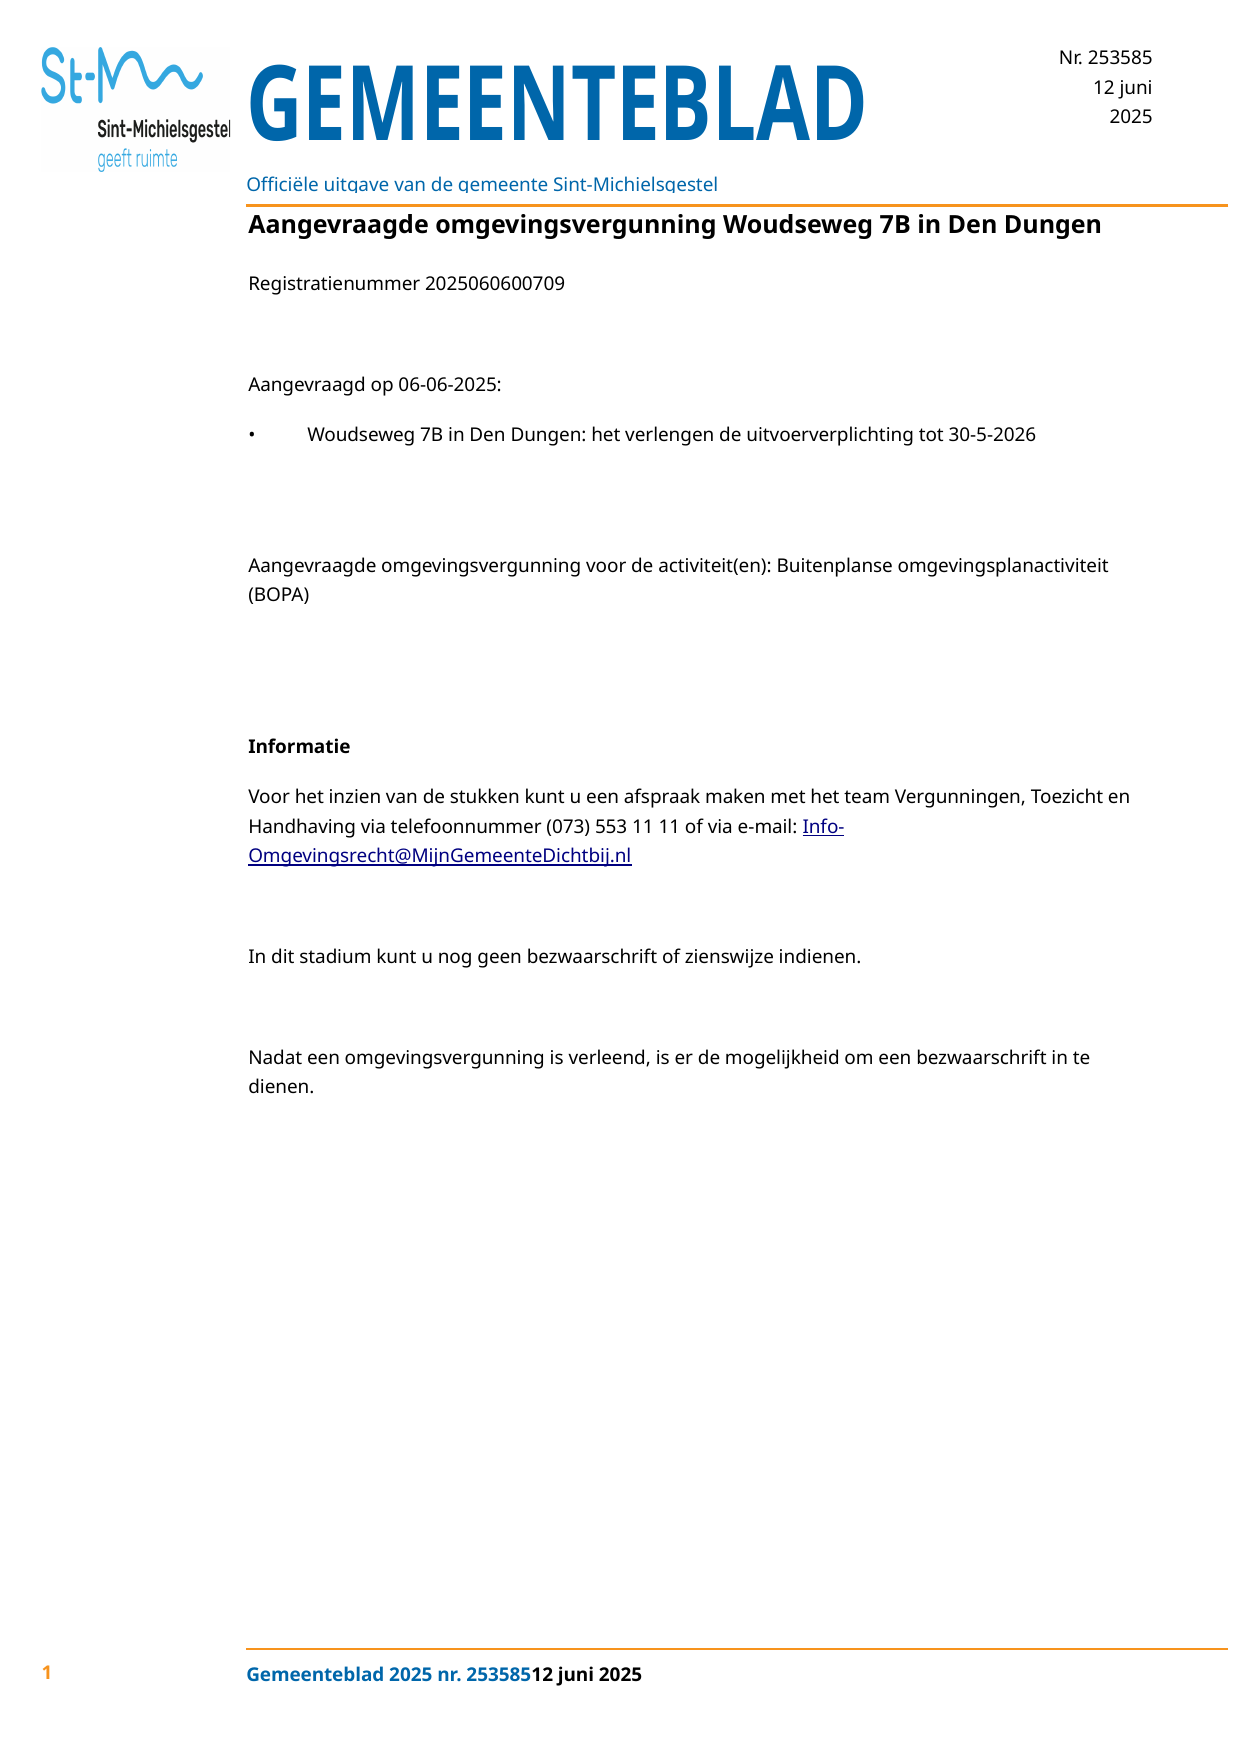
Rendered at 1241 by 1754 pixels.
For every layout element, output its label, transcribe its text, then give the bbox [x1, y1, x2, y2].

list Woudseweg 7B in Den Dungen: het verlengen de uitvoerverplichting tot 30-5-2026 [248, 422, 1152, 447]
picture [41, 47, 231, 172]
text Aangevraagde omgevingsvergunning voor de activiteit(en): Buitenplanse omgevingsplanactiviteit (BOPA) [248, 552, 1152, 607]
text Nadat een omgevingsvergunning is verleend, is er de mogelijkheid om een bezwaarschrift in te dienen. [248, 1044, 1152, 1099]
text Informatie [248, 733, 1152, 758]
text Voor het inzien van de stukken kunt u een afspraak maken met het team Vergunningen, Toezicht en Handhaving via telefoonnummer (073) 553 11 11 of via e-mail: Info-Omgevingsrecht@MijnGemeenteDichtbij.nl [248, 783, 1152, 868]
text Aangevraagde omgevingsvergunning Woudseweg 7B in Den Dungen [248, 207, 1152, 241]
text In dit stadium kunt u nog geen bezwaarschrift of zienswijze indienen. [248, 943, 1152, 969]
text Aangevraagd op 06-06-2025: [248, 371, 1152, 397]
text Registratienummer 2025060600709 [248, 270, 1152, 296]
